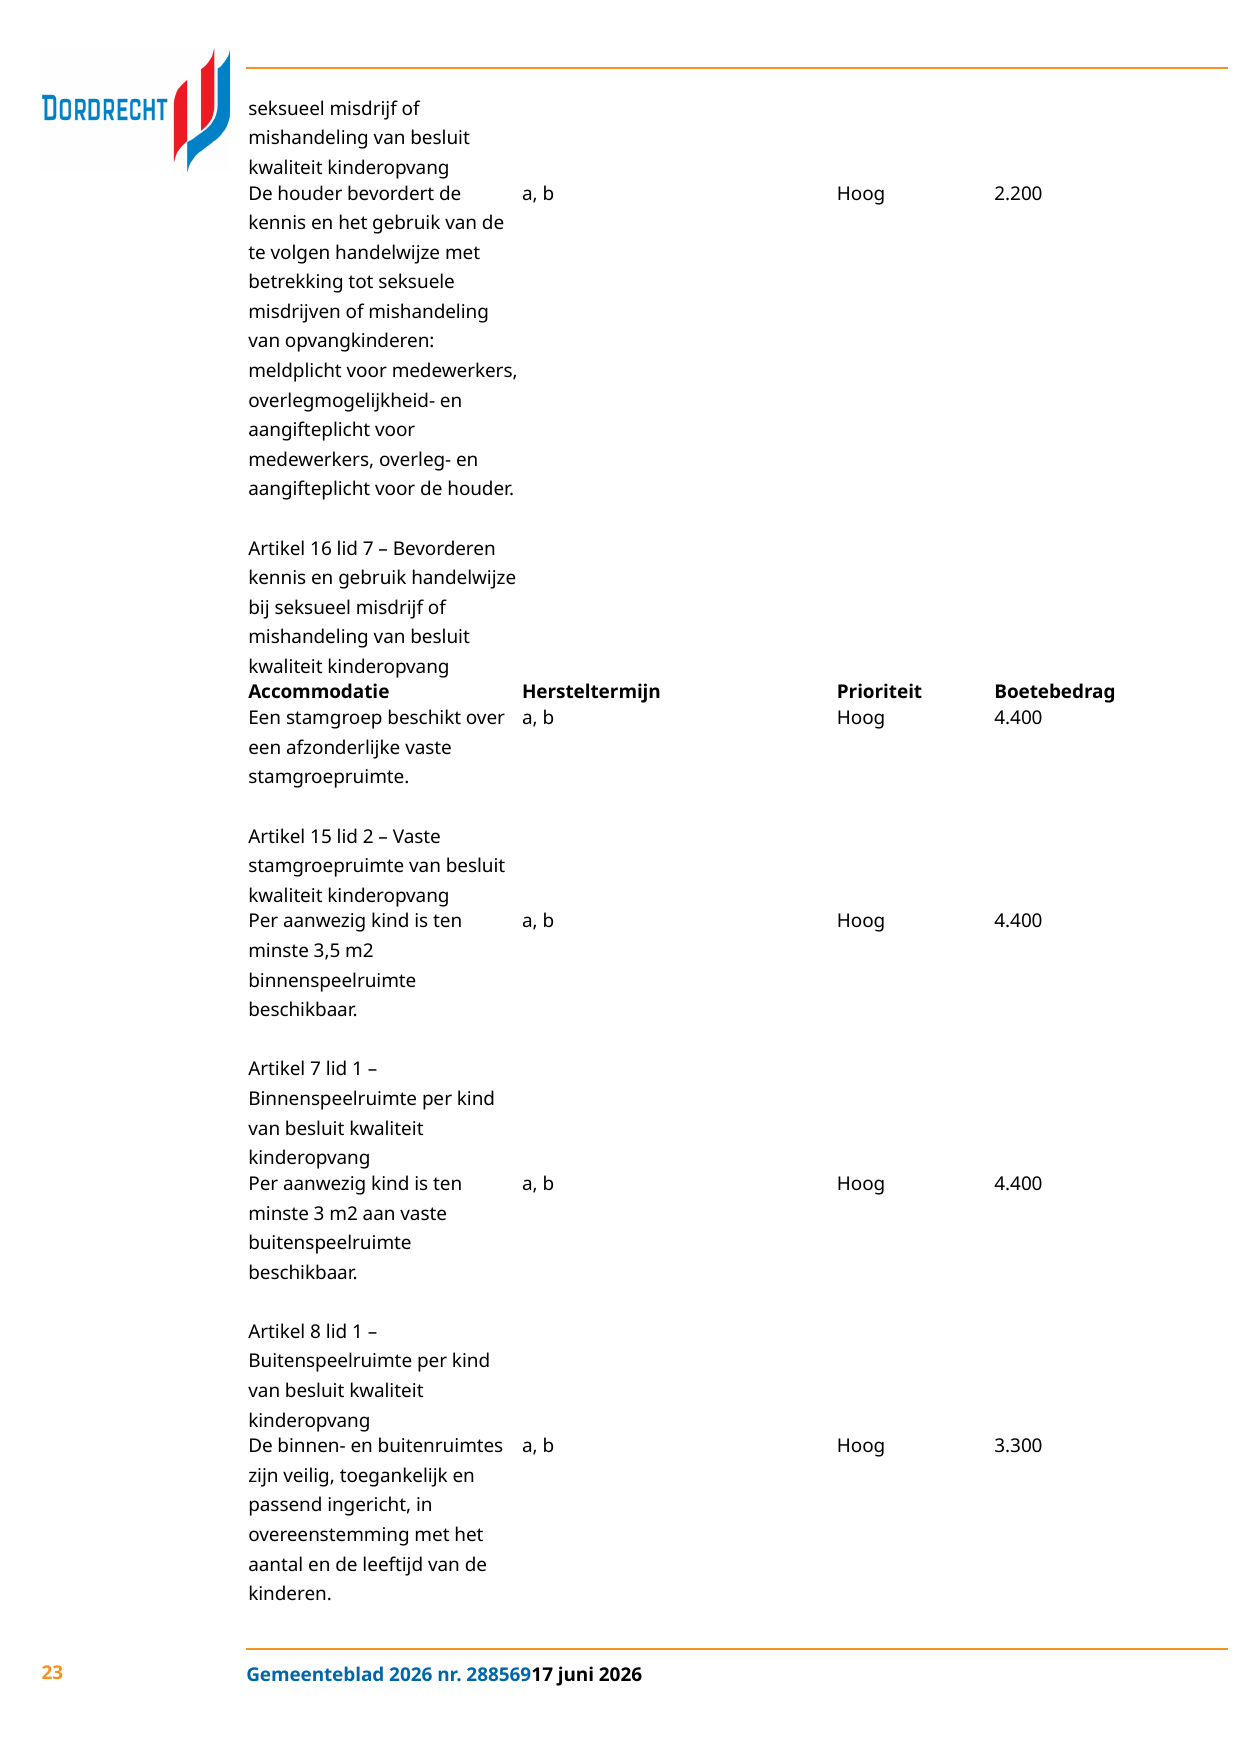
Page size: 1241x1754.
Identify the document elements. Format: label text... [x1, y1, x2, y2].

table_cell Hoog [837, 1433, 994, 1606]
table_cell a, b [522, 180, 837, 679]
table_cell Hoog [837, 180, 994, 679]
table_cell Hoog [837, 705, 994, 908]
picture [41, 47, 231, 172]
table_cell 4.400 [994, 705, 1152, 908]
table_cell Hoog [837, 1170, 994, 1432]
table_cell a, b [522, 705, 837, 908]
table_cell De binnen- en buitenruimtes zijn veilig, toegankelijk en passend ingericht, in overeenstemming met het aantal en de leeftijd van de kinderen. [248, 1433, 522, 1606]
table_cell seksueel misdrijf of mishandeling van besluit kwaliteit kinderopvang [248, 95, 522, 180]
table_cell Een stamgroep beschikt over een afzonderlijke vaste stamgroepruimte. Artikel 15 lid 2 – Vaste stamgroepruimte van besluit kwaliteit kinderopvang [248, 705, 522, 908]
table_cell De houder bevordert de kennis en het gebruik van de te volgen handelwijze met betrekking tot seksuele misdrijven of mishandeling van opvangkinderen: meldplicht voor medewerkers, overlegmogelijkheid- en aangifteplicht voor medewerkers, overleg- en aangifteplicht voor de houder. Artikel 16 lid 7 – Bevorderen kennis en gebruik handelwijze bij seksueel misdrijf of mishandeling van besluit kwaliteit kinderopvang [248, 180, 522, 679]
table_cell Prioriteit [837, 679, 994, 704]
table_cell 3.300 [994, 1433, 1152, 1606]
table_cell [522, 95, 837, 180]
table_cell [837, 95, 994, 180]
table_cell a, b [522, 908, 837, 1170]
table_cell Per aanwezig kind is ten minste 3,5 m2 binnenspeelruimte beschikbaar. Artikel 7 lid 1 – Binnenspeelruimte per kind van besluit kwaliteit kinderopvang [248, 908, 522, 1170]
table_cell a, b [522, 1433, 837, 1606]
table_cell [994, 95, 1152, 180]
table_cell Boetebedrag [994, 679, 1152, 704]
table_cell a, b [522, 1170, 837, 1432]
table_cell 4.400 [994, 908, 1152, 1170]
table_cell Hoog [837, 908, 994, 1170]
table_cell Hersteltermijn [522, 679, 837, 704]
table_cell 4.400 [994, 1170, 1152, 1432]
table_cell Per aanwezig kind is ten minste 3 m2 aan vaste buitenspeelruimte beschikbaar. Artikel 8 lid 1 – Buitenspeelruimte per kind van besluit kwaliteit kinderopvang [248, 1170, 522, 1432]
table_cell 2.200 [994, 180, 1152, 679]
table_cell Accommodatie [248, 679, 522, 704]
